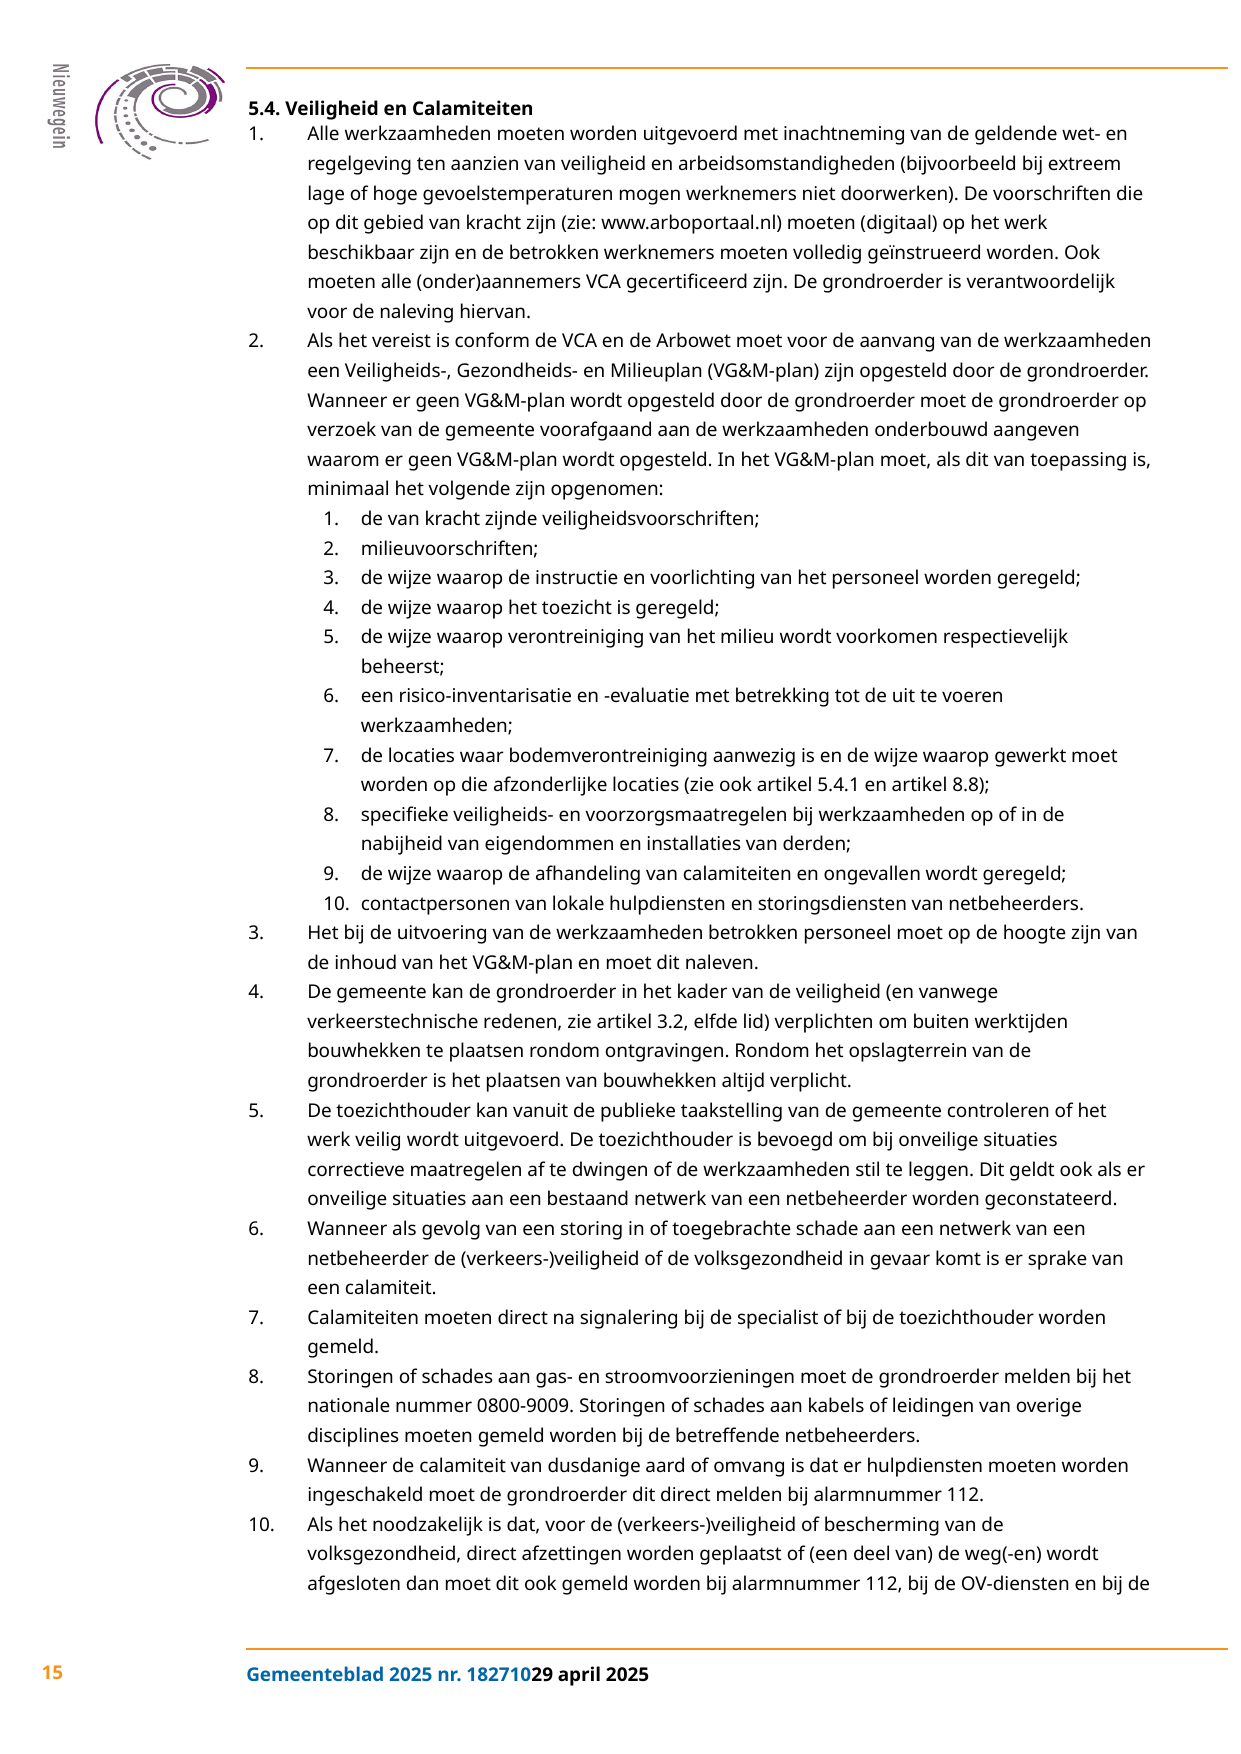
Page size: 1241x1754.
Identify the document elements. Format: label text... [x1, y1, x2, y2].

list de wijze waarop de instructie en voorlichting van het personeel worden geregeld; [323, 564, 1152, 590]
list Als het vereist is conform de VCA en de Arbowet moet voor de aanvang van de werkzaamheden een Veiligheids-, Gezondheids- en Milieuplan (VG&M-plan) zijn opgesteld door de grondroerder. Wanneer er geen VG&M-plan wordt opgesteld door de grondroerder moet de grondroerder op verzoek van de gemeente voorafgaand aan de werkzaamheden onderbouwd aangeven waarom er geen VG&M-plan wordt opgesteld. In het VG&M-plan moet, als dit van toepassing is, minimaal het volgende zijn opgenomen: [248, 328, 1152, 501]
list contactpersonen van lokale hulpdiensten en storingsdiensten van netbeheerders. [323, 890, 1152, 915]
text 5.4. Veiligheid en Calamiteiten [248, 95, 1152, 121]
list de van kracht zijnde veiligheidsvoorschriften; [323, 505, 1152, 531]
list De gemeente kan de grondroerder in het kader van de veiligheid (en vanwege verkeerstechnische redenen, zie artikel 3.2, elfde lid) verplichten om buiten werktijden bouwhekken te plaatsen rondom ontgravingen. Rondom het opslagterrein van de grondroerder is het plaatsen van bouwhekken altijd verplicht. [248, 978, 1152, 1093]
list Alle werkzaamheden moeten worden uitgevoerd met inachtneming van de geldende wet- en regelgeving ten aanzien van veiligheid en arbeidsomstandigheden (bijvoorbeeld bij extreem lage of hoge gevoelstemperaturen mogen werknemers niet doorwerken). De voorschriften die op dit gebied van kracht zijn (zie: www.arboportaal.nl) moeten (digitaal) op het werk beschikbaar zijn en de betrokken werknemers moeten volledig geïnstrueerd worden. Ook moeten alle (onder)aannemers VCA gecertificeerd zijn. De grondroerder is verantwoordelijk voor de naleving hiervan. [248, 121, 1152, 324]
list De toezichthouder kan vanuit de publieke taakstelling van de gemeente controleren of het werk veilig wordt uitgevoerd. De toezichthouder is bevoegd om bij onveilige situaties correctieve maatregelen af te dwingen of de werkzaamheden stil te leggen. Dit geldt ook als er onveilige situaties aan een bestaand netwerk van een netbeheerder worden geconstateerd. [248, 1097, 1152, 1211]
list specifieke veiligheids- en voorzorgsmaatregelen bij werkzaamheden op of in de nabijheid van eigendommen en installaties van derden; [323, 801, 1152, 856]
list de wijze waarop de afhandeling van calamiteiten en ongevallen wordt geregeld; [323, 860, 1152, 886]
list Wanneer als gevolg van een storing in of toegebrachte schade aan een netwerk van een netbeheerder de (verkeers-)veiligheid of de volksgezondheid in gevaar komt is er sprake van een calamiteit. [248, 1215, 1152, 1300]
list Storingen of schades aan gas- en stroomvoorzieningen moet de grondroerder melden bij het nationale nummer 0800-9009. Storingen of schades aan kabels of leidingen van overige disciplines moeten gemeld worden bij de betreffende netbeheerders. [248, 1363, 1152, 1448]
list milieuvoorschriften; [323, 535, 1152, 560]
list een risico-inventarisatie en -evaluatie met betrekking tot de uit te voeren werkzaamheden; [323, 683, 1152, 738]
list de wijze waarop het toezicht is geregeld; [323, 594, 1152, 619]
list Het bij de uitvoering van de werkzaamheden betrokken personeel moet op de hoogte zijn van de inhoud van het VG&M-plan en moet dit naleven. [248, 919, 1152, 974]
list Wanneer de calamiteit van dusdanige aard of omvang is dat er hulpdiensten moeten worden ingeschakeld moet de grondroerder dit direct melden bij alarmnummer 112. [248, 1452, 1152, 1507]
picture [41, 47, 231, 172]
list de wijze waarop verontreiniging van het milieu wordt voorkomen respectievelijk beheerst; [323, 623, 1152, 679]
list Calamiteiten moeten direct na signalering bij de specialist of bij de toezichthouder worden gemeld. [248, 1304, 1152, 1359]
list Als het noodzakelijk is dat, voor de (verkeers-)veiligheid of bescherming van de volksgezondheid, direct afzettingen worden geplaatst of (een deel van) de weg(-en) wordt afgesloten dan moet dit ook gemeld worden bij alarmnummer 112, bij de OV-diensten en bij de [248, 1511, 1152, 1596]
list de locaties waar bodemverontreiniging aanwezig is en de wijze waarop gewerkt moet worden op die afzonderlijke locaties (zie ook artikel 5.4.1 en artikel 8.8); [323, 742, 1152, 797]
